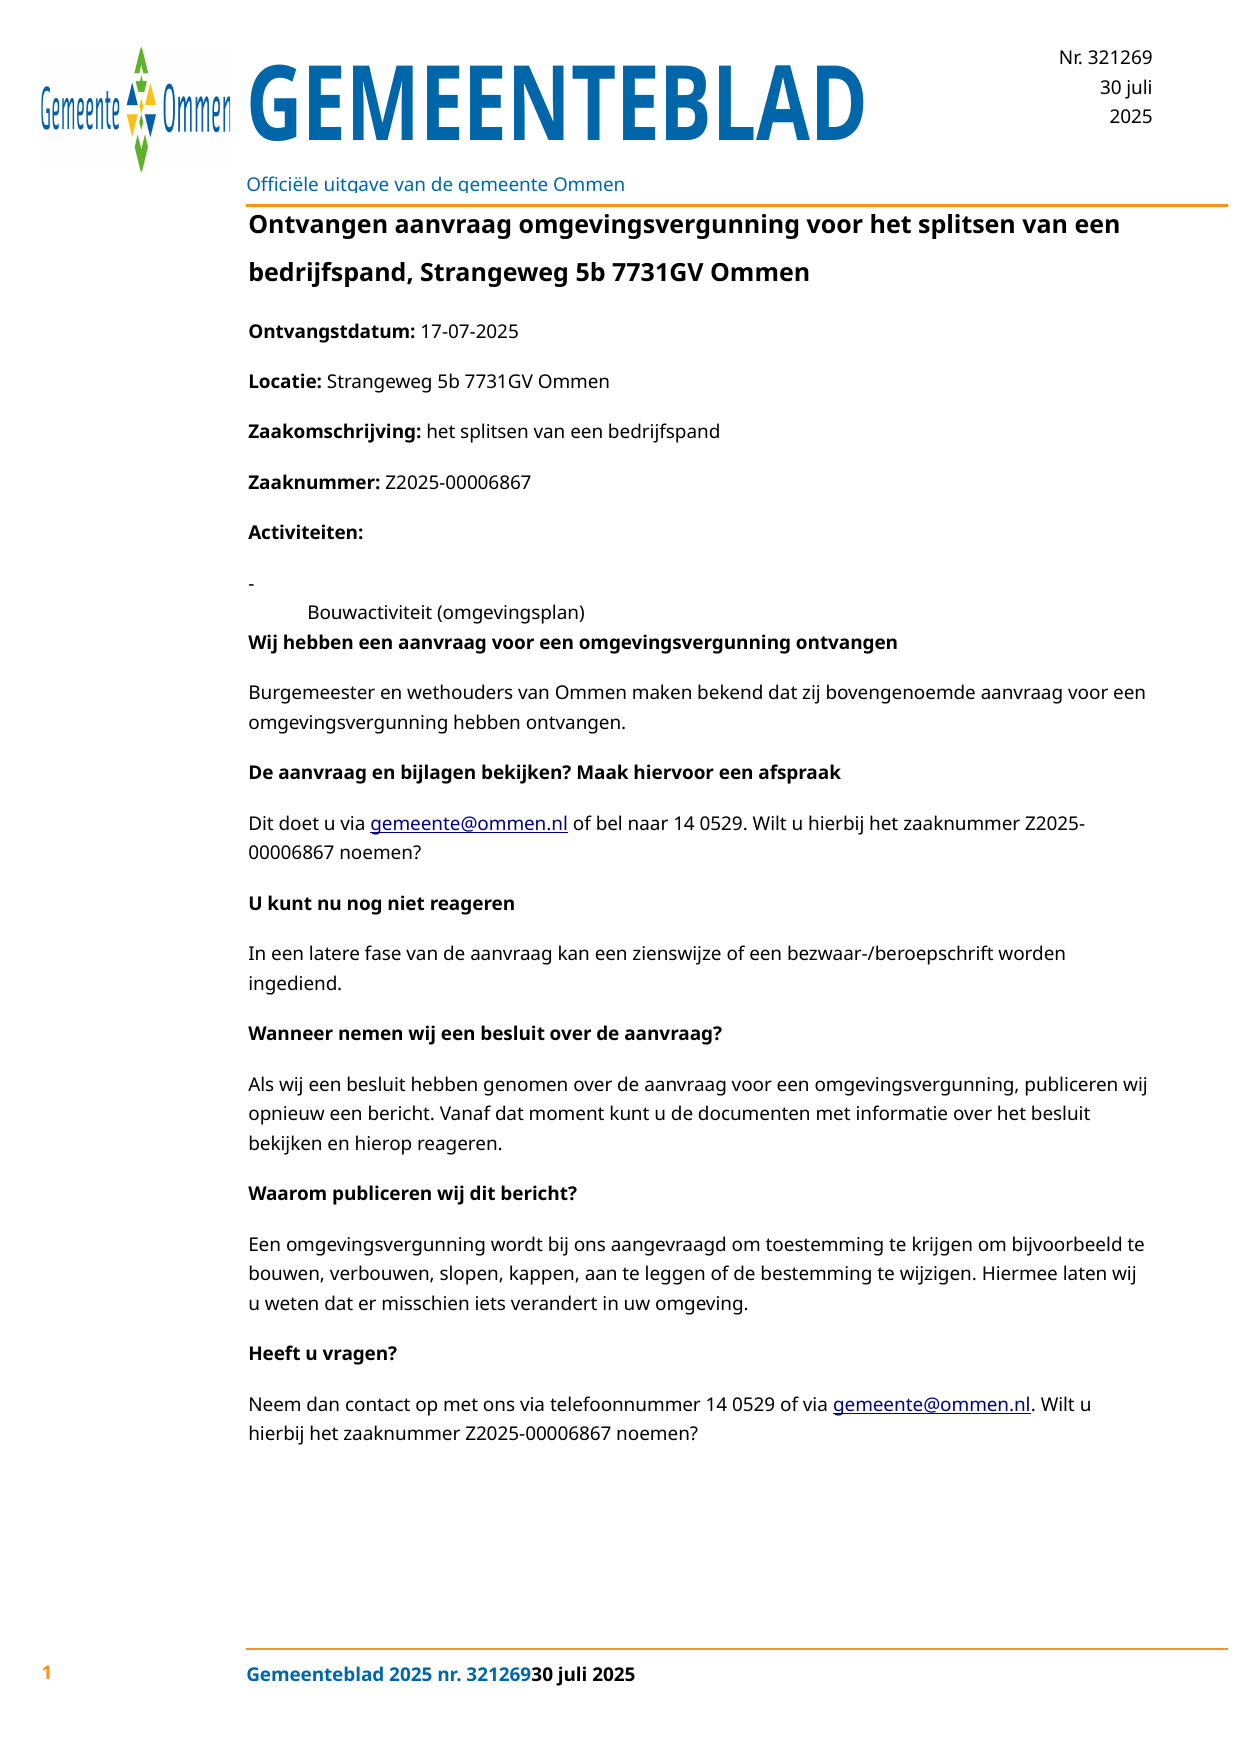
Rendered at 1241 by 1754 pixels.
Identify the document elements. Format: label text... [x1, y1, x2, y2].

text Neem dan contact op met ons via telefoonnummer 14 0529 of via gemeente@ommen.nl. Wilt u hierbij het zaaknummer Z2025-00006867 noemen? [248, 1391, 1152, 1446]
text Heeft u vragen? [248, 1340, 1152, 1366]
text Wanneer nemen wij een besluit over de aanvraag? [248, 1020, 1152, 1046]
text Een omgevingsvergunning wordt bij ons aangevraagd om toestemming te krijgen om bijvoorbeeld te bouwen, verbouwen, slopen, kappen, aan te leggen of de bestemming te wijzigen. Hiermee laten wij u weten dat er misschien iets verandert in uw omgeving. [248, 1231, 1152, 1316]
text De aanvraag en bijlagen bekijken? Maak hiervoor een afspraak [248, 759, 1152, 785]
picture [41, 47, 231, 172]
text Als wij een besluit hebben genomen over de aanvraag voor een omgevingsvergunning, publiceren wij opnieuw een bericht. Vanaf dat moment kunt u de documenten met informatie over het besluit bekijken en hierop reageren. [248, 1071, 1152, 1156]
text Waarom publiceren wij dit bericht? [248, 1180, 1152, 1206]
text In een latere fase van de aanvraag kan een zienswijze of een bezwaar-/beroepschrift worden ingediend. [248, 940, 1152, 996]
text Zaakomschrijving: het splitsen van een bedrijfspand [248, 419, 1152, 444]
text Dit doet u via gemeente@ommen.nl of bel naar 14 0529. Wilt u hierbij het zaaknummer Z2025-00006867 noemen? [248, 810, 1152, 865]
text Zaaknummer: Z2025-00006867 [248, 469, 1152, 495]
text Wij hebben een aanvraag voor een omgevingsvergunning ontvangen [248, 629, 1152, 655]
text U kunt nu nog niet reageren [248, 890, 1152, 916]
text Ontvangstdatum: 17-07-2025 [248, 318, 1152, 344]
text Locatie: Strangeweg 5b 7731GV Ommen [248, 368, 1152, 394]
text Ontvangen aanvraag omgevingsvergunning voor het splitsen van een bedrijfspand, Strangeweg 5b 7731GV Ommen [248, 207, 1152, 288]
text Activiteiten: [248, 519, 1152, 545]
text Burgemeester en wethouders van Ommen maken bekend dat zij bovengenoemde aanvraag voor een omgevingsvergunning hebben ontvangen. [248, 679, 1152, 735]
list Bouwactiviteit (omgevingsplan) [248, 599, 1152, 625]
